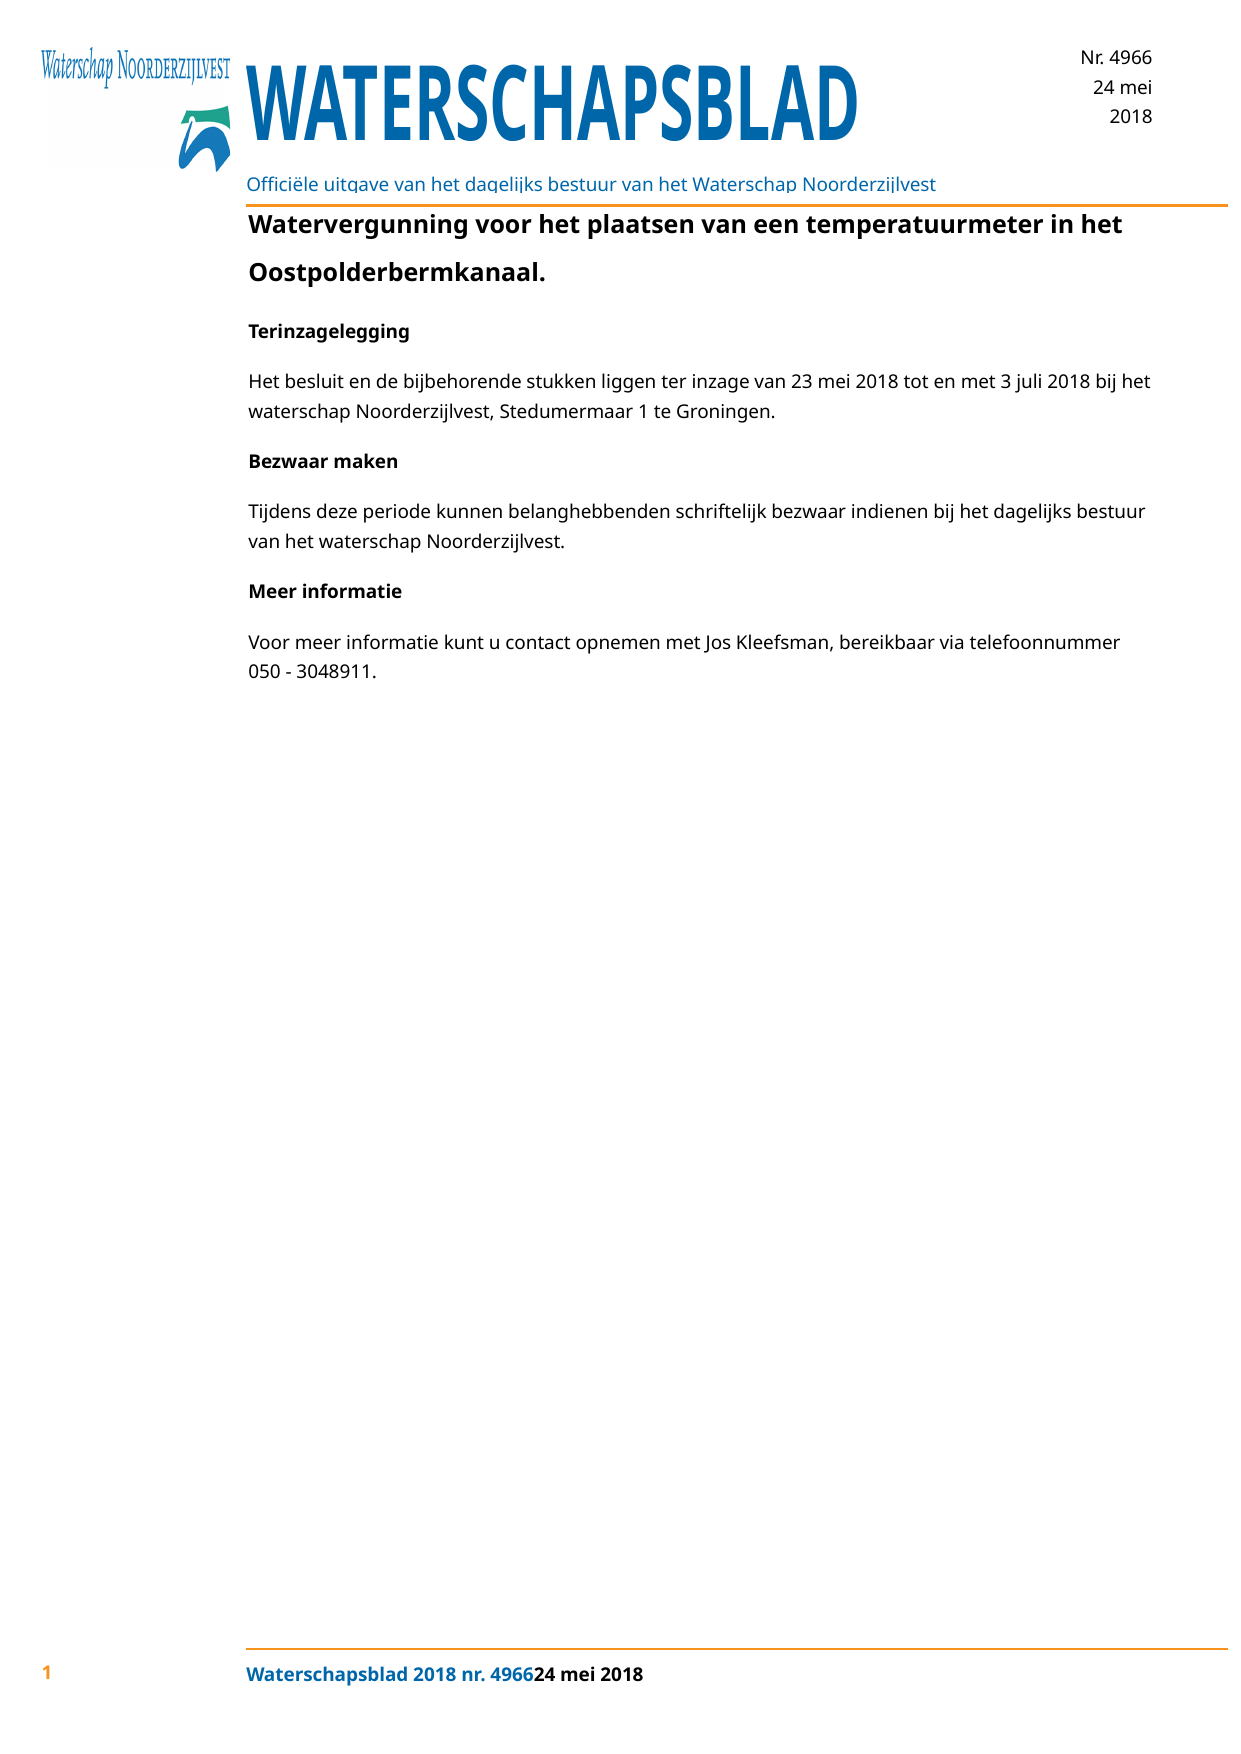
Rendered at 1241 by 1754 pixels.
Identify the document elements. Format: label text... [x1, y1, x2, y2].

text Het besluit en de bijbehorende stukken liggen ter inzage van 23 mei 2018 tot en met 3 juli 2018 bij het waterschap Noorderzijlvest, Stedumermaar 1 te Groningen. [248, 368, 1152, 424]
text Terinzagelegging [248, 318, 1152, 344]
text Watervergunning voor het plaatsen van een temperatuurmeter in het Oostpolderbermkanaal. [248, 207, 1152, 288]
text Tijdens deze periode kunnen belanghebbenden schriftelijk bezwaar indienen bij het dagelijks bestuur van het waterschap Noorderzijlvest. [248, 499, 1152, 554]
text Voor meer informatie kunt u contact opnemen met Jos Kleefsman, bereikbaar via telefoonnummer 050 - 3048911. [248, 629, 1152, 684]
picture [41, 47, 231, 172]
text Bezwaar maken [248, 448, 1152, 474]
text Meer informatie [248, 579, 1152, 604]
